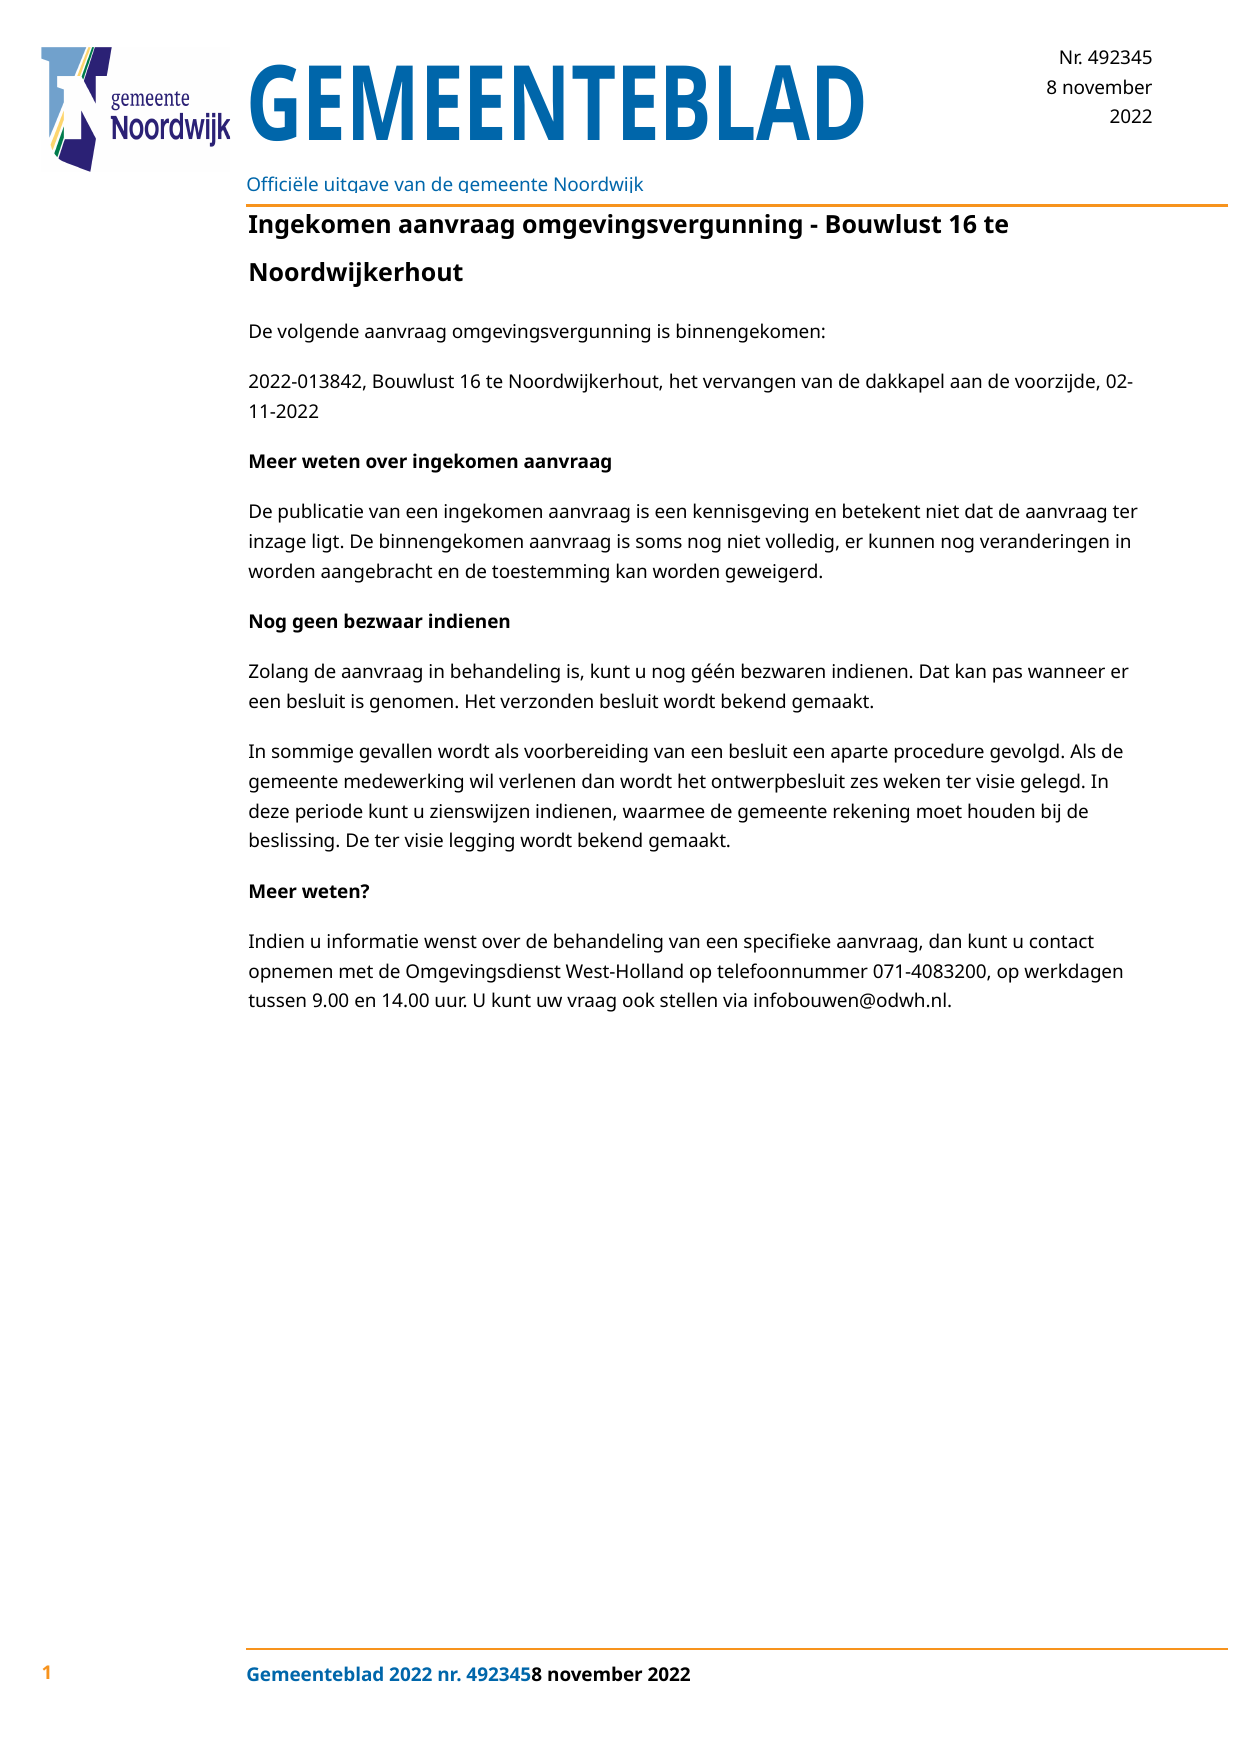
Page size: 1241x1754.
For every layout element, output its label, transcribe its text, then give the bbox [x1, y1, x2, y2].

text 2022-013842, Bouwlust 16 te Noordwijkerhout, het vervangen van de dakkapel aan de voorzijde, 02-11-2022 [248, 368, 1152, 424]
text In sommige gevallen wordt als voorbereiding van een besluit een aparte procedure gevolgd. Als de gemeente medewerking wil verlenen dan wordt het ontwerpbesluit zes weken ter visie gelegd. In deze periode kunt u zienswijzen indienen, waarmee de gemeente rekening moet houden bij de beslissing. De ter visie legging wordt bekend gemaakt. [248, 739, 1152, 853]
text Ingekomen aanvraag omgevingsvergunning - Bouwlust 16 te Noordwijkerhout [248, 207, 1152, 288]
picture [41, 47, 231, 172]
text De volgende aanvraag omgevingsvergunning is binnengekomen: [248, 318, 1152, 344]
text Zolang de aanvraag in behandeling is, kunt u nog géén bezwaren indienen. Dat kan pas wanneer er een besluit is genomen. Het verzonden besluit wordt bekend gemaakt. [248, 659, 1152, 714]
text Meer weten over ingekomen aanvraag [248, 448, 1152, 474]
text Indien u informatie wenst over de behandeling van een specifieke aanvraag, dan kunt u contact opnemen met de Omgevingsdienst West-Holland op telefoonnummer 071-4083200, op werkdagen tussen 9.00 en 14.00 uur. U kunt uw vraag ook stellen via infobouwen@odwh.nl. [248, 928, 1152, 1013]
text De publicatie van een ingekomen aanvraag is een kennisgeving en betekent niet dat de aanvraag ter inzage ligt. De binnengekomen aanvraag is soms nog niet volledig, er kunnen nog veranderingen in worden aangebracht en de toestemming kan worden geweigerd. [248, 499, 1152, 584]
text Meer weten? [248, 878, 1152, 904]
text Nog geen bezwaar indienen [248, 608, 1152, 634]
